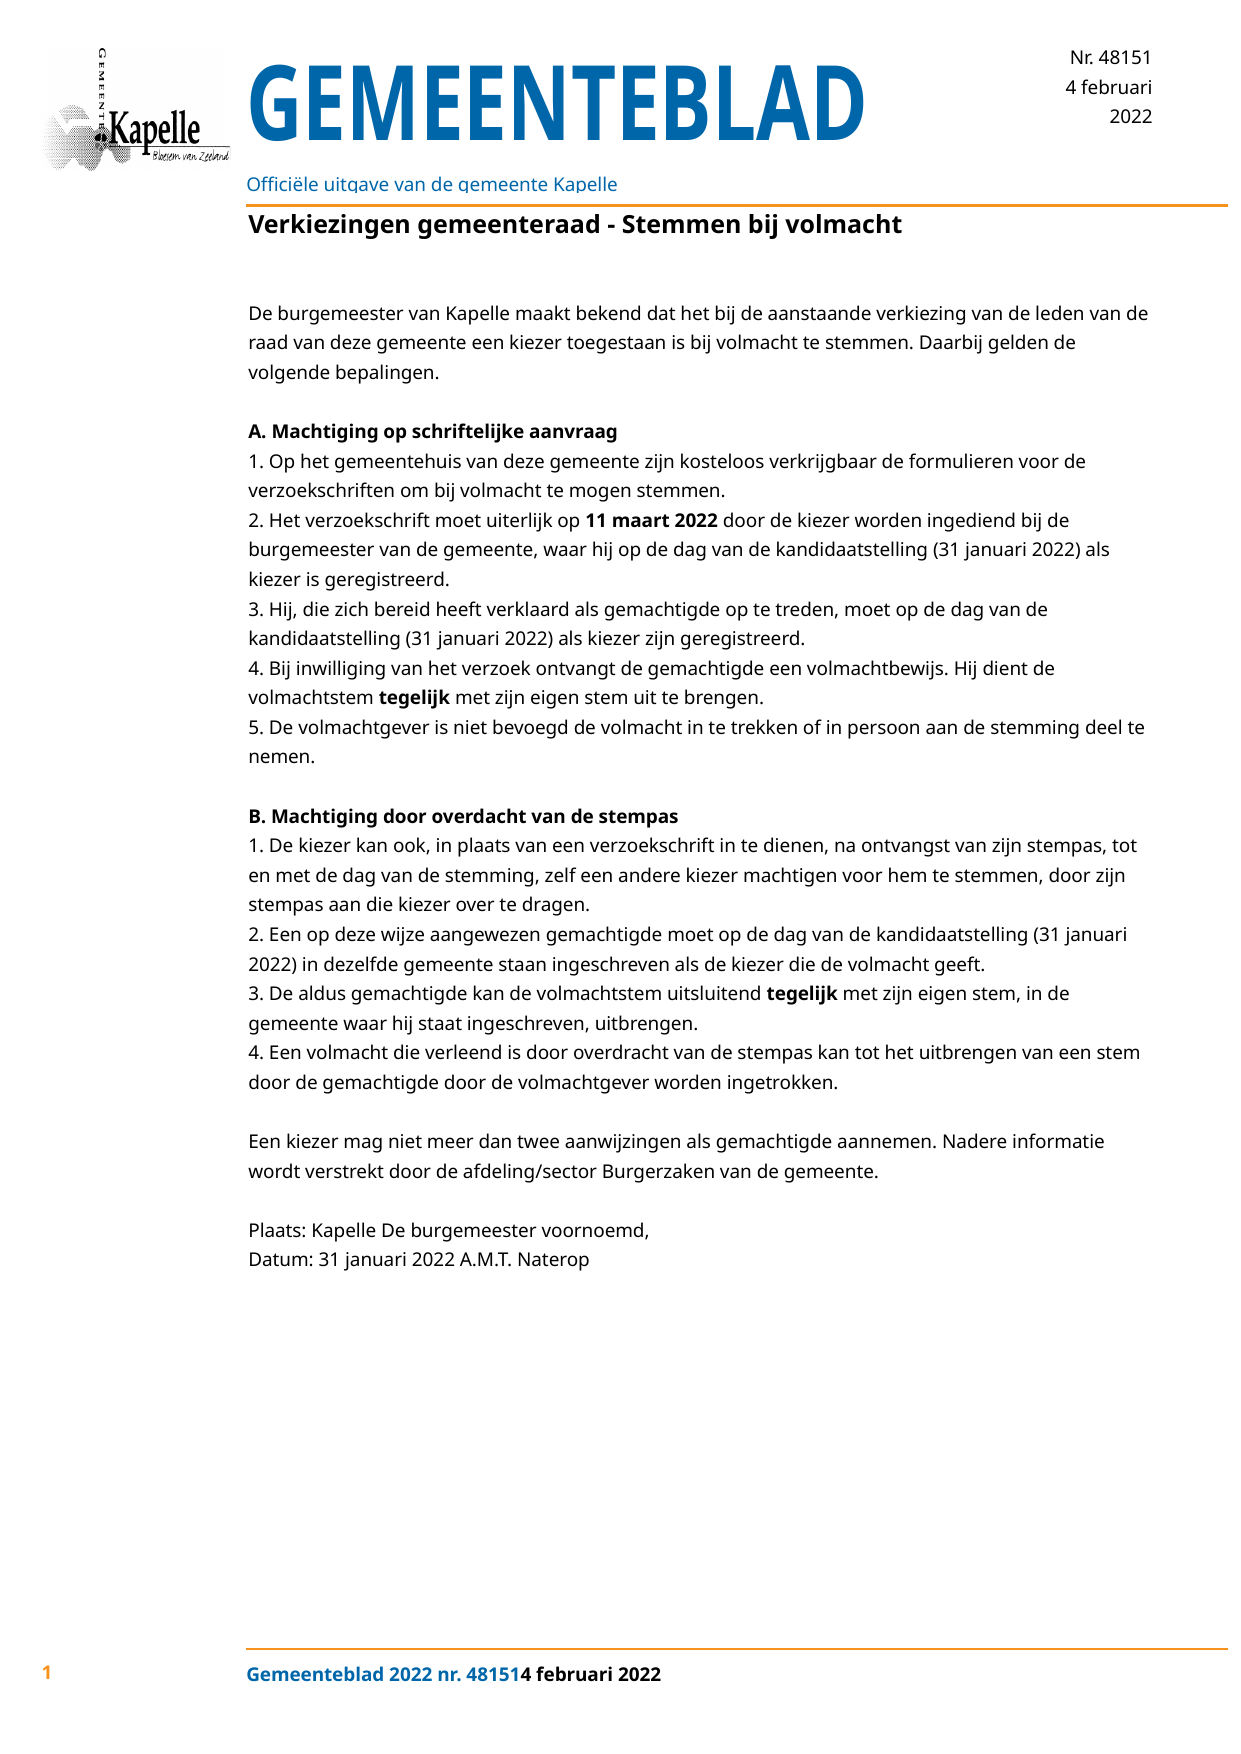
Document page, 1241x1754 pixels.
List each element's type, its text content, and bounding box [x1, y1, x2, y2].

text 1. De kiezer kan ook, in plaats van een verzoekschrift in te dienen, na ontvangst van zijn stempas, tot en met de dag van de stemming, zelf een andere kiezer machtigen voor hem te stemmen, door zijn stempas aan die kiezer over te dragen. [248, 832, 1152, 917]
text B. Machtiging door overdacht van de stempas [248, 803, 1152, 828]
text Datum: 31 januari 2022 A.M.T. Naterop [248, 1247, 1152, 1272]
text Verkiezingen gemeenteraad - Stemmen bij volmacht [248, 207, 1152, 241]
text De burgemeester van Kapelle maakt bekend dat het bij de aanstaande verkiezing van de leden van de raad van deze gemeente een kiezer toegestaan is bij volmacht te stemmen. Daarbij gelden de volgende bepalingen. [248, 300, 1152, 385]
text 3. Hij, die zich bereid heeft verklaard als gemachtigde op te treden, moet op de dag van de kandidaatstelling (31 januari 2022) als kiezer zijn geregistreerd. [248, 596, 1152, 651]
text 2. Een op deze wijze aangewezen gemachtigde moet op de dag van de kandidaatstelling (31 januari 2022) in dezelfde gemeente staan ingeschreven als de kiezer die de volmacht geeft. [248, 921, 1152, 976]
text 1. Op het gemeentehuis van deze gemeente zijn kosteloos verkrijgbaar de formulieren voor de verzoekschriften om bij volmacht te mogen stemmen. [248, 448, 1152, 503]
text 3. De aldus gemachtigde kan de volmachtstem uitsluitend tegelijk met zijn eigen stem, in de gemeente waar hij staat ingeschreven, uitbrengen. [248, 980, 1152, 1036]
text A. Machtiging op schriftelijke aanvraag [248, 418, 1152, 444]
text Plaats: Kapelle De burgemeester voornoemd, [248, 1217, 1152, 1243]
text 2. Het verzoekschrift moet uiterlijk op 11 maart 2022 door de kiezer worden ingediend bij de burgemeester van de gemeente, waar hij op de dag van de kandidaatstelling (31 januari 2022) als kiezer is geregistreerd. [248, 507, 1152, 592]
text 5. De volmachtgever is niet bevoegd de volmacht in te trekken of in persoon aan de stemming deel te nemen. [248, 714, 1152, 769]
text 4. Een volmacht die verleend is door overdracht van de stempas kan tot het uitbrengen van een stem door de gemachtigde door de volmachtgever worden ingetrokken. [248, 1039, 1152, 1095]
text Een kiezer mag niet meer dan twee aanwijzingen als gemachtigde aannemen. Nadere informatie wordt verstrekt door de afdeling/sector Burgerzaken van de gemeente. [248, 1128, 1152, 1183]
text 4. Bij inwilliging van het verzoek ontvangt de gemachtigde een volmachtbewijs. Hij dient de volmachtstem tegelijk met zijn eigen stem uit te brengen. [248, 655, 1152, 710]
picture [41, 47, 231, 172]
